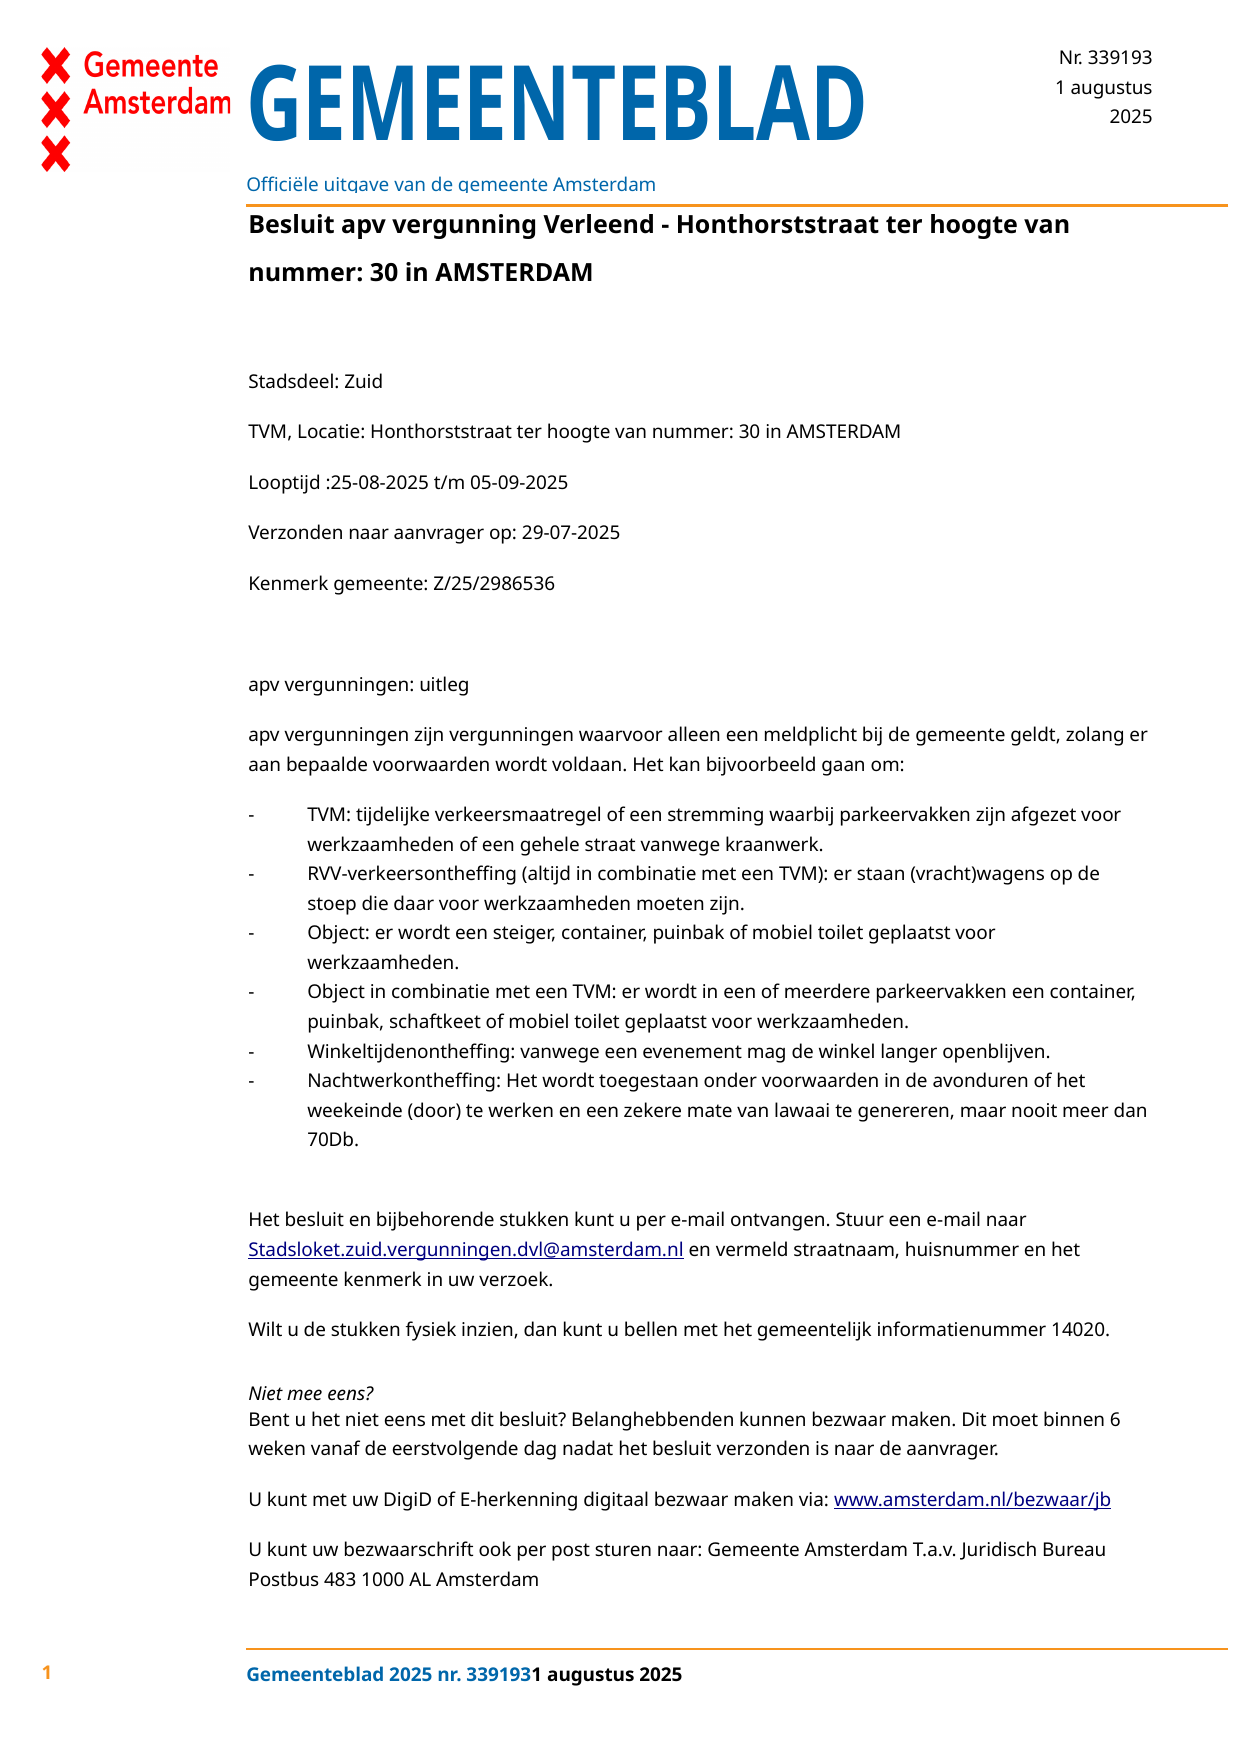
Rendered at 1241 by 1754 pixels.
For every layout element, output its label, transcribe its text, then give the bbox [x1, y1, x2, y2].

text Besluit apv vergunning Verleend - Honthorststraat ter hoogte van nummer: 30 in AMSTERDAM [248, 207, 1152, 288]
list TVM: tijdelijke verkeersmaatregel of een stremming waarbij parkeervakken zijn afgezet voor werkzaamheden of een gehele straat vanwege kraanwerk. [248, 801, 1152, 857]
text Niet mee eens? [248, 1380, 1152, 1406]
text Verzonden naar aanvrager op: 29-07-2025 [248, 519, 1152, 545]
text TVM, Locatie: Honthorststraat ter hoogte van nummer: 30 in AMSTERDAM [248, 419, 1152, 444]
picture [41, 47, 231, 172]
text apv vergunningen zijn vergunningen waarvoor alleen een meldplicht bij de gemeente geldt, zolang er aan bepaalde voorwaarden wordt voldaan. Het kan bijvoorbeeld gaan om: [248, 721, 1152, 777]
text U kunt uw bezwaarschrift ook per post sturen naar: Gemeente Amsterdam T.a.v. Juridisch Bureau Postbus 483 1000 AL Amsterdam [248, 1536, 1152, 1592]
list Object: er wordt een steiger, container, puinbak of mobiel toilet geplaatst voor werkzaamheden. [248, 919, 1152, 975]
list Nachtwerkontheffing: Het wordt toegestaan onder voorwaarden in de avonduren of het weekeinde (door) te werken en een zekere mate van lawaai te genereren, maar nooit meer dan 70Db. [248, 1067, 1152, 1152]
text apv vergunningen: uitleg [248, 671, 1152, 697]
list RVV-verkeersontheffing (altijd in combinatie met een TVM): er staan (vracht)wagens op de stoep die daar voor werkzaamheden moeten zijn. [248, 860, 1152, 916]
text Wilt u de stukken fysiek inzien, dan kunt u bellen met het gemeentelijk informatienummer 14020. [248, 1316, 1152, 1342]
text Stadsdeel: Zuid [248, 368, 1152, 394]
list Object in combinatie met een TVM: er wordt in een of meerdere parkeervakken een container, puinbak, schaftkeet of mobiel toilet geplaatst voor werkzaamheden. [248, 979, 1152, 1034]
text Het besluit en bijbehorende stukken kunt u per e-mail ontvangen. Stuur een e-mail naar Stadsloket.zuid.vergunningen.dvl@amsterdam.nl en vermeld straatnaam, huisnummer en het gemeente kenmerk in uw verzoek. [248, 1207, 1152, 1292]
list Winkeltijdenontheffing: vanwege een evenement mag de winkel langer openblijven. [248, 1038, 1152, 1064]
text Bent u het niet eens met dit besluit? Belanghebbenden kunnen bezwaar maken. Dit moet binnen 6 weken vanaf de eerstvolgende dag nadat het besluit verzonden is naar de aanvrager. [248, 1406, 1152, 1461]
text Kenmerk gemeente: Z/25/2986536 [248, 570, 1152, 596]
text Looptijd :25-08-2025 t/m 05-09-2025 [248, 469, 1152, 495]
text U kunt met uw DigiD of E-herkenning digitaal bezwaar maken via: www.amsterdam.nl/bezwaar/jb [248, 1486, 1152, 1512]
